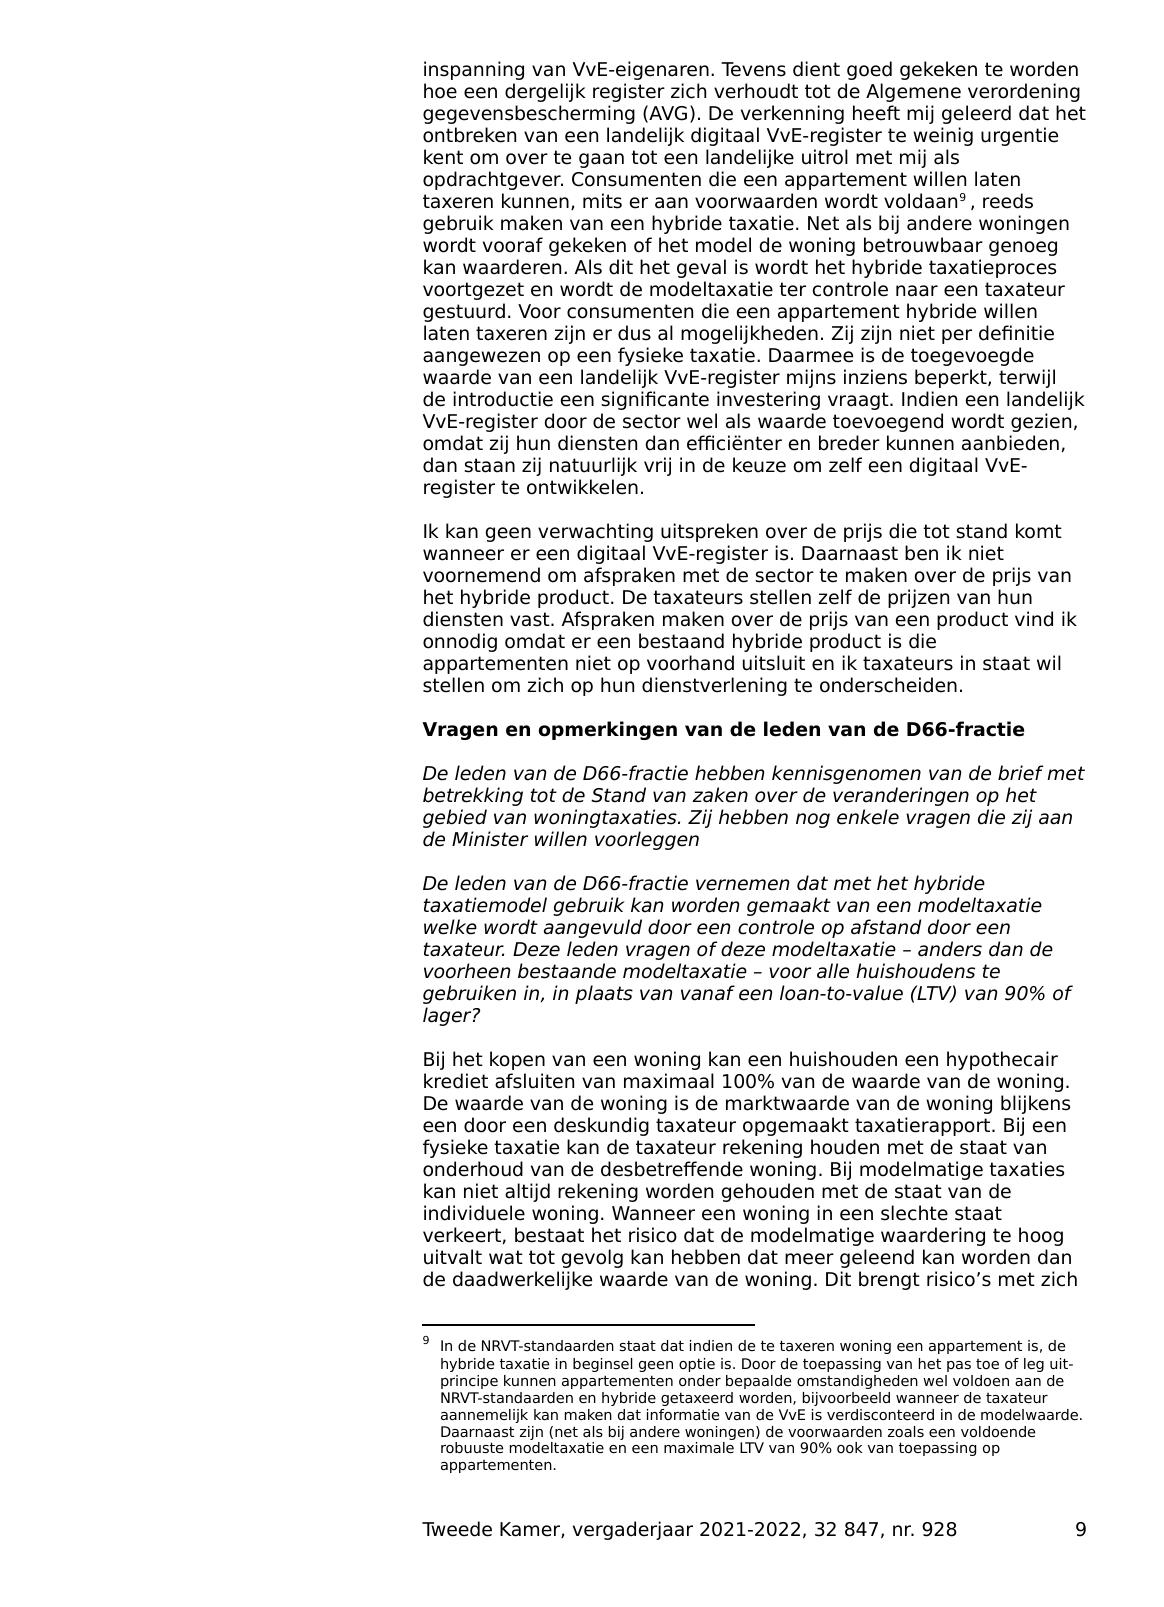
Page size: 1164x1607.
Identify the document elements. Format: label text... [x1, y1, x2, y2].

text De leden van de D66-fractie hebben kennisgenomen van de brief met betrekking tot de Stand van zaken over de veranderingen op het gebied van woningtaxaties. Zij hebben nog enkele vragen die zij aan de Minister willen voorleggen [422, 763, 1087, 851]
subtitle Vragen en opmerkingen van de leden van de D66-fractie [422, 719, 1087, 741]
text In de NRVT-standaarden staat dat indien de te taxeren woning een appartement is, de hybride taxatie in beginsel geen optie is. Door de toepassing van het pas toe of leg uit-principe kunnen appartementen onder bepaalde omstandigheden wel voldoen aan de NRVT-standaarden en hybride getaxeerd worden, bijvoorbeeld wanneer de taxateur aannemelijk kan maken dat informatie van de VvE is verdisconteerd in de modelwaarde. Daarnaast zijn (net als bij andere woningen) de voorwaarden zoals een voldoende robuuste modeltaxatie en een maximale LTV van 90% ook van toepassing op appartementen. [422, 1334, 1087, 1474]
text Bij het kopen van een woning kan een huishouden een hypothecair krediet afsluiten van maximaal 100% van de waarde van de woning. De waarde van de woning is de marktwaarde van de woning blijkens een door een deskundig taxateur opgemaakt taxatierapport. Bij een fysieke taxatie kan de taxateur rekening houden met de staat van onderhoud van de desbetreffende woning. Bij modelmatige taxaties kan niet altijd rekening worden gehouden met de staat van de individuele woning. Wanneer een woning in een slechte staat verkeert, bestaat het risico dat de modelmatige waardering te hoog uitvalt wat tot gevolg kan hebben dat meer geleend kan worden dan de daadwerkelijke waarde van de woning. Dit brengt risico’s met zich [422, 1049, 1087, 1291]
text Ik kan geen verwachting uitspreken over de prijs die tot stand komt wanneer er een digitaal VvE-register is. Daarnaast ben ik niet voornemend om afspraken met de sector te maken over de prijs van het hybride product. De taxateurs stellen zelf de prijzen van hun diensten vast. Afspraken maken over de prijs van een product vind ik onnodig omdat er een bestaand hybride product is die appartementen niet op voorhand uitsluit en ik taxateurs in staat wil stellen om zich op hun dienstverlening te onderscheiden. [422, 521, 1087, 697]
text De leden van de D66-fractie vernemen dat met het hybride taxatiemodel gebruik kan worden gemaakt van een modeltaxatie welke wordt aangevuld door een controle op afstand door een taxateur. Deze leden vragen of deze modeltaxatie – anders dan de voorheen bestaande modeltaxatie – voor alle huishoudens te gebruiken in, in plaats van vanaf een loan-to-value (LTV) van 90% of lager? [422, 873, 1087, 1027]
text inspanning van VvE-eigenaren. Tevens dient goed gekeken te worden hoe een dergelijk register zich verhoudt tot de Algemene verordening gegevensbescherming (AVG). De verkenning heeft mij geleerd dat het ontbreken van een landelijk digitaal VvE-register te weinig urgentie kent om over te gaan tot een landelijke uitrol met mij als opdrachtgever. Consumenten die een appartement willen laten taxeren kunnen, mits er aan voorwaarden wordt voldaan, reeds gebruik maken van een hybride taxatie. Net als bij andere woningen wordt vooraf gekeken of het model de woning betrouwbaar genoeg kan waarderen. Als dit het geval is wordt het hybride taxatieproces voortgezet en wordt de modeltaxatie ter controle naar een taxateur gestuurd. Voor consumenten die een appartement hybride willen laten taxeren zijn er dus al mogelijkheden. Zij zijn niet per definitie aangewezen op een fysieke taxatie. Daarmee is de toegevoegde waarde van een landelijk VvE-register mijns inziens beperkt, terwijl de introductie een significante investering vraagt. Indien een landelijk VvE-register door de sector wel als waarde toevoegend wordt gezien, omdat zij hun diensten dan efficiënter en breder kunnen aanbieden, dan staan zij natuurlijk vrij in de keuze om zelf een digitaal VvE-register te ontwikkelen. [422, 59, 1087, 499]
